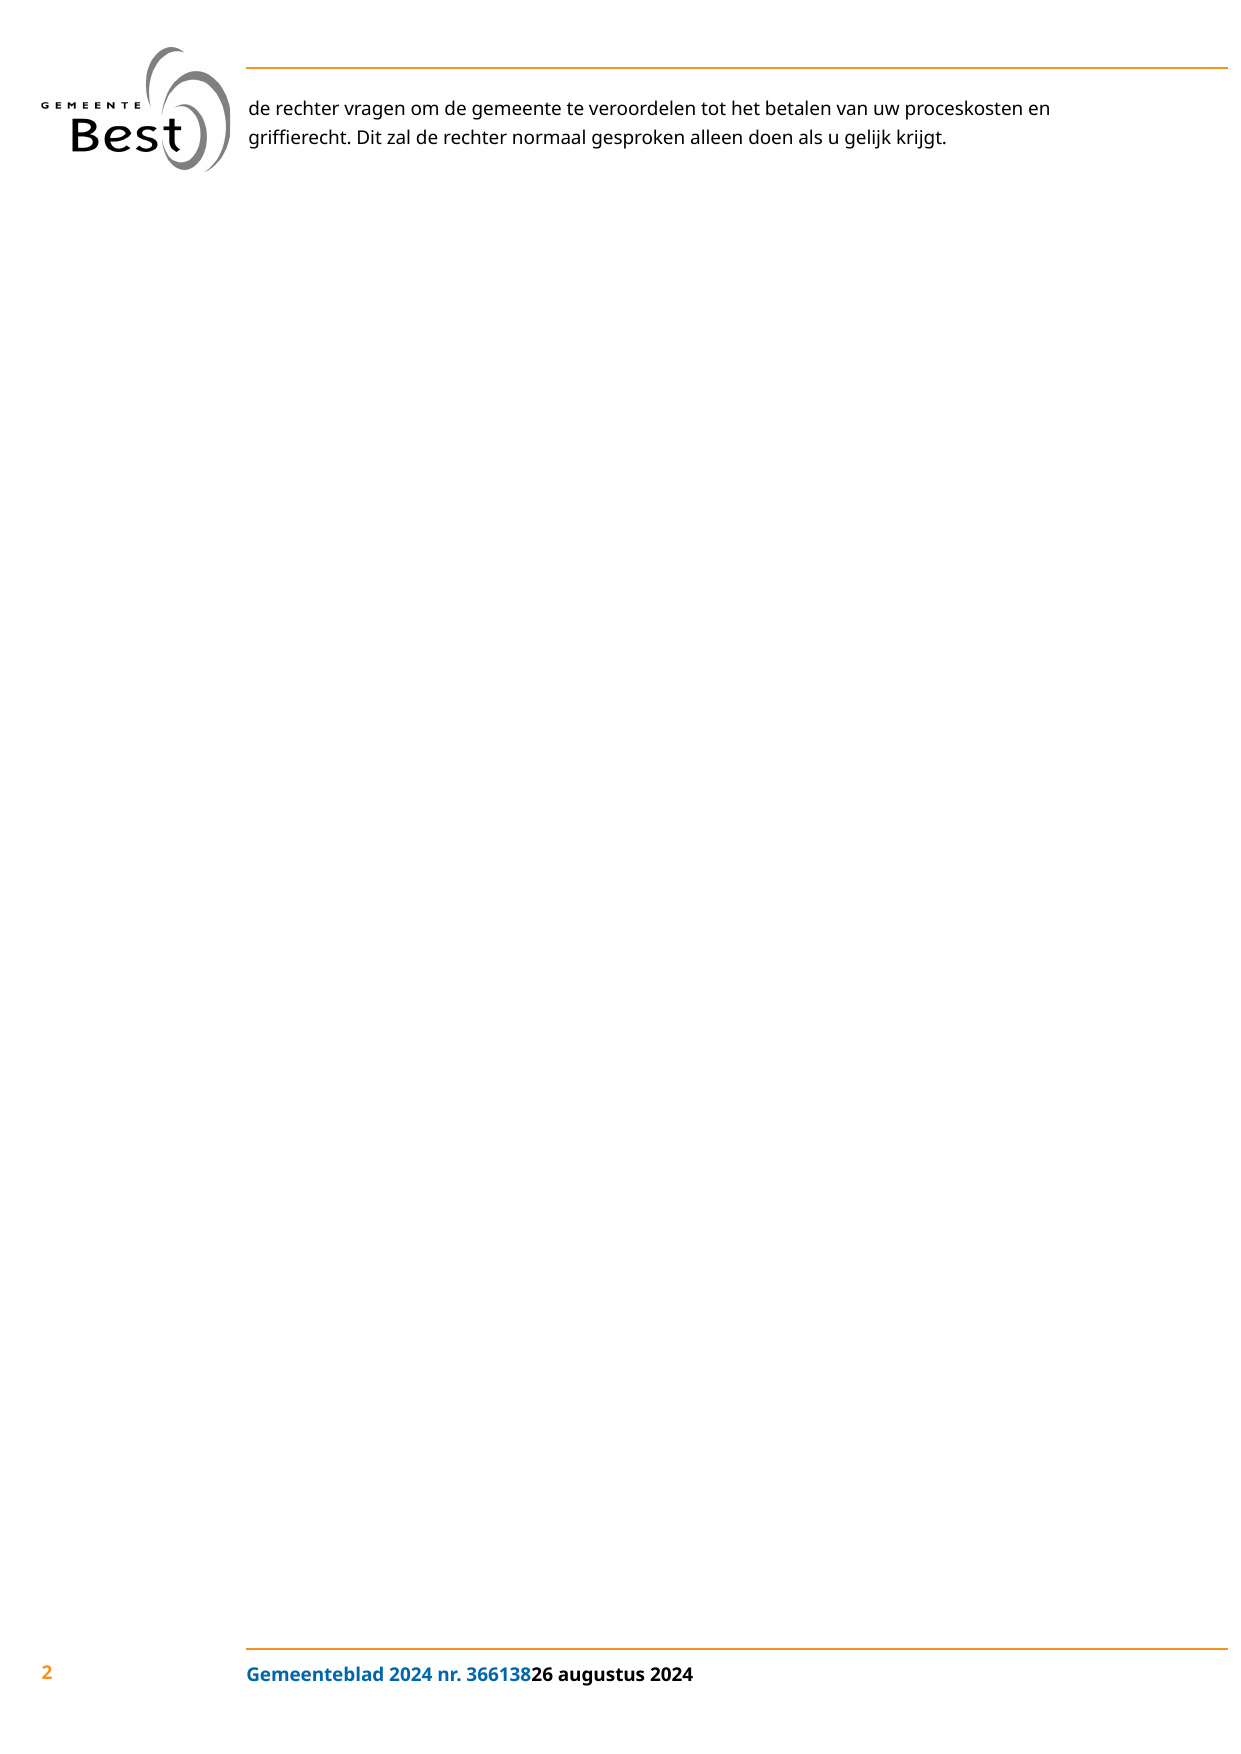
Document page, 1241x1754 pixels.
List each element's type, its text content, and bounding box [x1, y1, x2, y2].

text de rechter vragen om de gemeente te veroordelen tot het betalen van uw proceskosten en griffierecht. Dit zal de rechter normaal gesproken alleen doen als u gelijk krijgt. [248, 95, 1152, 150]
picture [41, 47, 231, 172]
